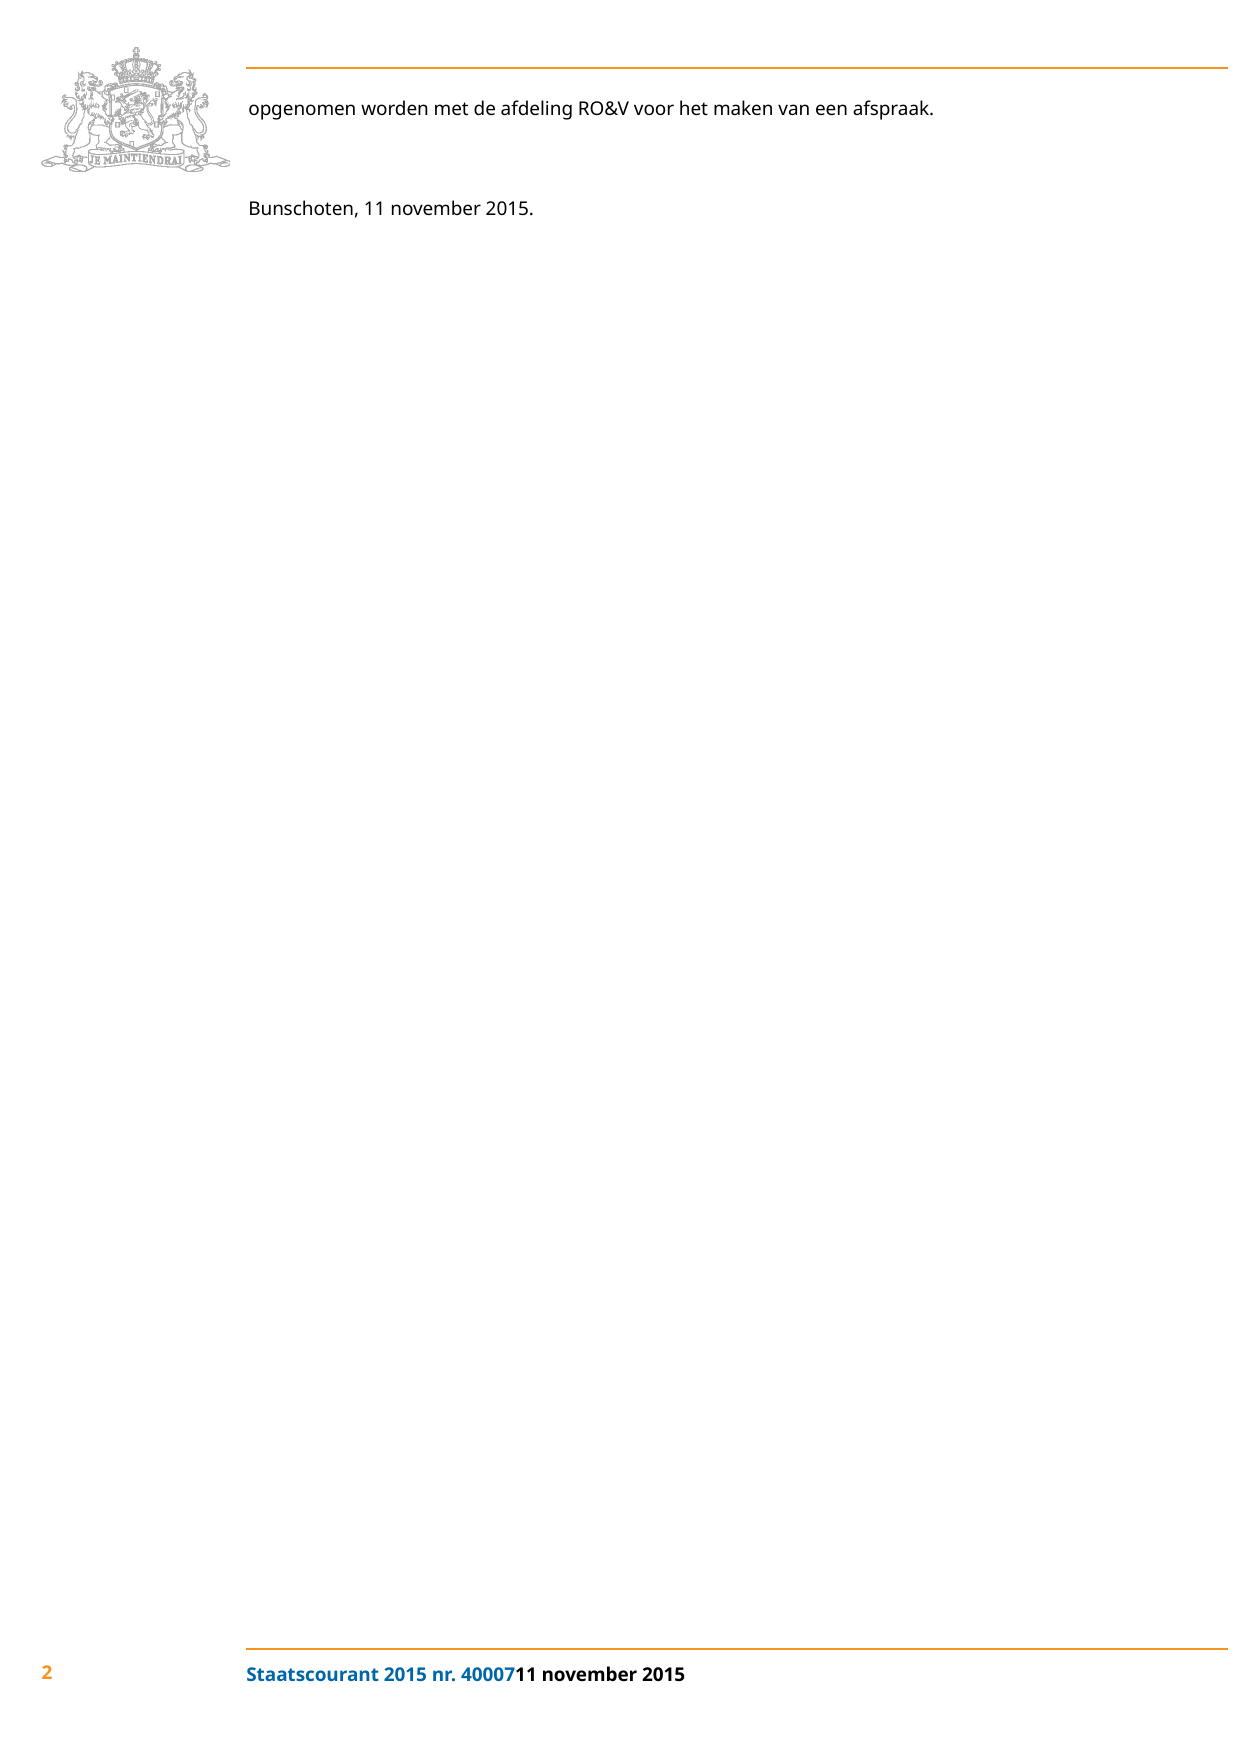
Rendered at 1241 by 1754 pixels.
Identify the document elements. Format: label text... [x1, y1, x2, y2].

picture [41, 47, 231, 172]
text Bunschoten, 11 november 2015. [248, 196, 1152, 221]
text opgenomen worden met de afdeling RO&V voor het maken van een afspraak. [248, 95, 1152, 121]
